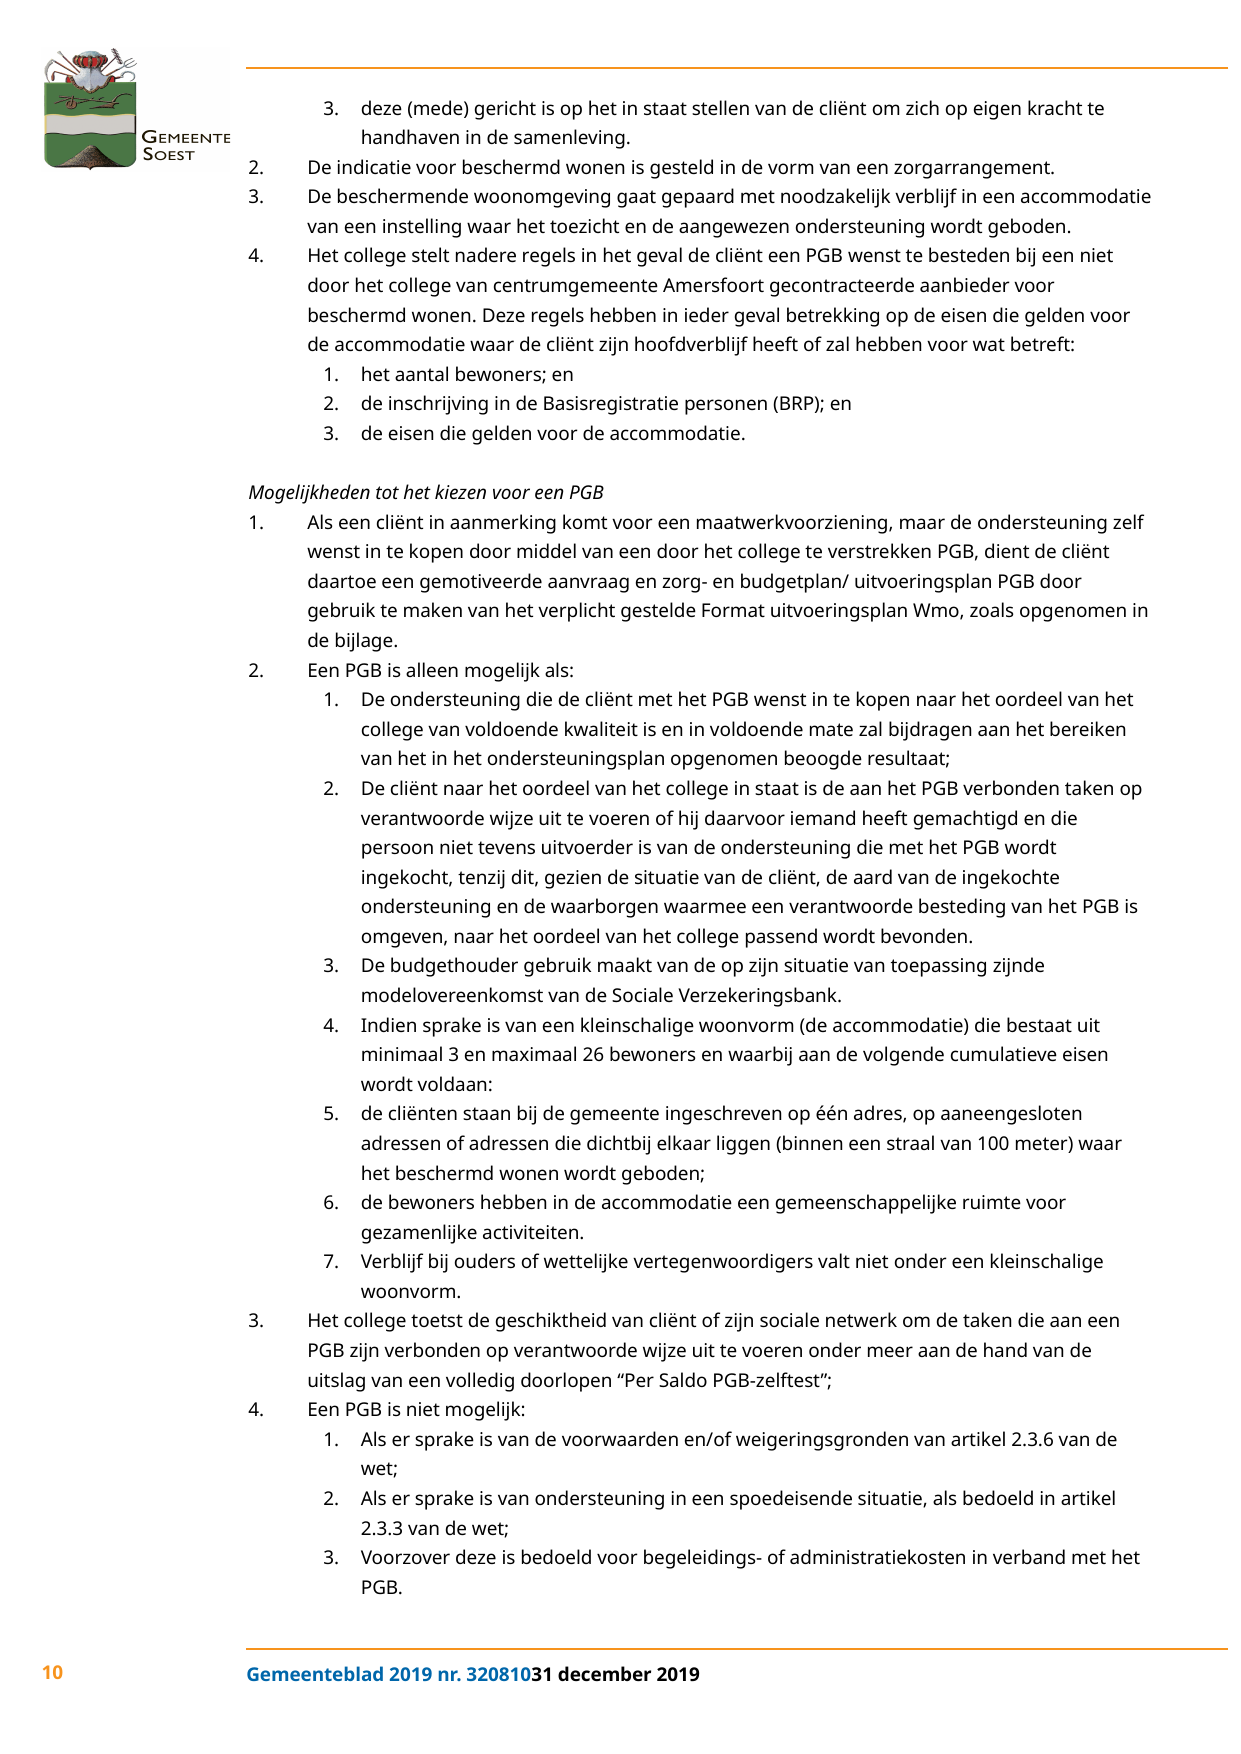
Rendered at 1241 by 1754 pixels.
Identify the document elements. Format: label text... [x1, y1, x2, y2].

list De indicatie voor beschermd wonen is gesteld in de vorm van een zorgarrangement. [248, 154, 1152, 180]
list Het college toetst de geschiktheid van cliënt of zijn sociale netwerk om de taken die aan een PGB zijn verbonden op verantwoorde wijze uit te voeren onder meer aan de hand van de uitslag van een volledig doorlopen “Per Saldo PGB-zelftest”; [248, 1308, 1152, 1393]
list Een PGB is niet mogelijk: [248, 1396, 1152, 1422]
list De beschermende woonomgeving gaat gepaard met noodzakelijk verblijf in een accommodatie van een instelling waar het toezicht en de aangewezen ondersteuning wordt geboden. [248, 183, 1152, 239]
text Mogelijkheden tot het kiezen voor een PGB [248, 479, 1152, 505]
list de cliënten staan bij de gemeente ingeschreven op één adres, op aaneengesloten adressen of adressen die dichtbij elkaar liggen (binnen een straal van 100 meter) waar het beschermd wonen wordt geboden; [323, 1101, 1152, 1186]
list de bewoners hebben in de accommodatie een gemeenschappelijke ruimte voor gezamenlijke activiteiten. [323, 1189, 1152, 1245]
list Als er sprake is van de voorwaarden en/of weigeringsgronden van artikel 2.3.6 van de wet; [323, 1426, 1152, 1481]
list de eisen die gelden voor de accommodatie. [323, 420, 1152, 446]
list Een PGB is alleen mogelijk als: [248, 657, 1152, 683]
picture [41, 47, 231, 172]
list De ondersteuning die de cliënt met het PGB wenst in te kopen naar het oordeel van het college van voldoende kwaliteit is en in voldoende mate zal bijdragen aan het bereiken van het in het ondersteuningsplan opgenomen beoogde resultaat; [323, 686, 1152, 771]
list De budgethouder gebruik maakt van de op zijn situatie van toepassing zijnde modelovereenkomst van de Sociale Verzekeringsbank. [323, 953, 1152, 1008]
list het aantal bewoners; en [323, 361, 1152, 387]
list deze (mede) gericht is op het in staat stellen van de cliënt om zich op eigen kracht te handhaven in de samenleving. [323, 95, 1152, 150]
list De cliënt naar het oordeel van het college in staat is de aan het PGB verbonden taken op verantwoorde wijze uit te voeren of hij daarvoor iemand heeft gemachtigd en die persoon niet tevens uitvoerder is van de ondersteuning die met het PGB wordt ingekocht, tenzij dit, gezien de situatie van de cliënt, de aard van de ingekochte ondersteuning en de waarborgen waarmee een verantwoorde besteding van het PGB is omgeven, naar het oordeel van het college passend wordt bevonden. [323, 775, 1152, 949]
list Verblijf bij ouders of wettelijke vertegenwoordigers valt niet onder een kleinschalige woonvorm. [323, 1248, 1152, 1304]
list Als een cliënt in aanmerking komt voor een maatwerkvoorziening, maar de ondersteuning zelf wenst in te kopen door middel van een door het college te verstrekken PGB, dient de cliënt daartoe een gemotiveerde aanvraag en zorg- en budgetplan/ uitvoeringsplan PGB door gebruik te maken van het verplicht gestelde Format uitvoeringsplan Wmo, zoals opgenomen in de bijlage. [248, 509, 1152, 653]
list Als er sprake is van ondersteuning in een spoedeisende situatie, als bedoeld in artikel 2.3.3 van de wet; [323, 1485, 1152, 1541]
list Het college stelt nadere regels in het geval de cliënt een PGB wenst te besteden bij een niet door het college van centrumgemeente Amersfoort gecontracteerde aanbieder voor beschermd wonen. Deze regels hebben in ieder geval betrekking op de eisen die gelden voor de accommodatie waar de cliënt zijn hoofdverblijf heeft of zal hebben voor wat betreft: [248, 243, 1152, 357]
list Voorzover deze is bedoeld voor begeleidings- of administratiekosten in verband met het PGB. [323, 1544, 1152, 1600]
list de inschrijving in de Basisregistratie personen (BRP); en [323, 391, 1152, 416]
list Indien sprake is van een kleinschalige woonvorm (de accommodatie) die bestaat uit minimaal 3 en maximaal 26 bewoners en waarbij aan de volgende cumulatieve eisen wordt voldaan: [323, 1012, 1152, 1097]
